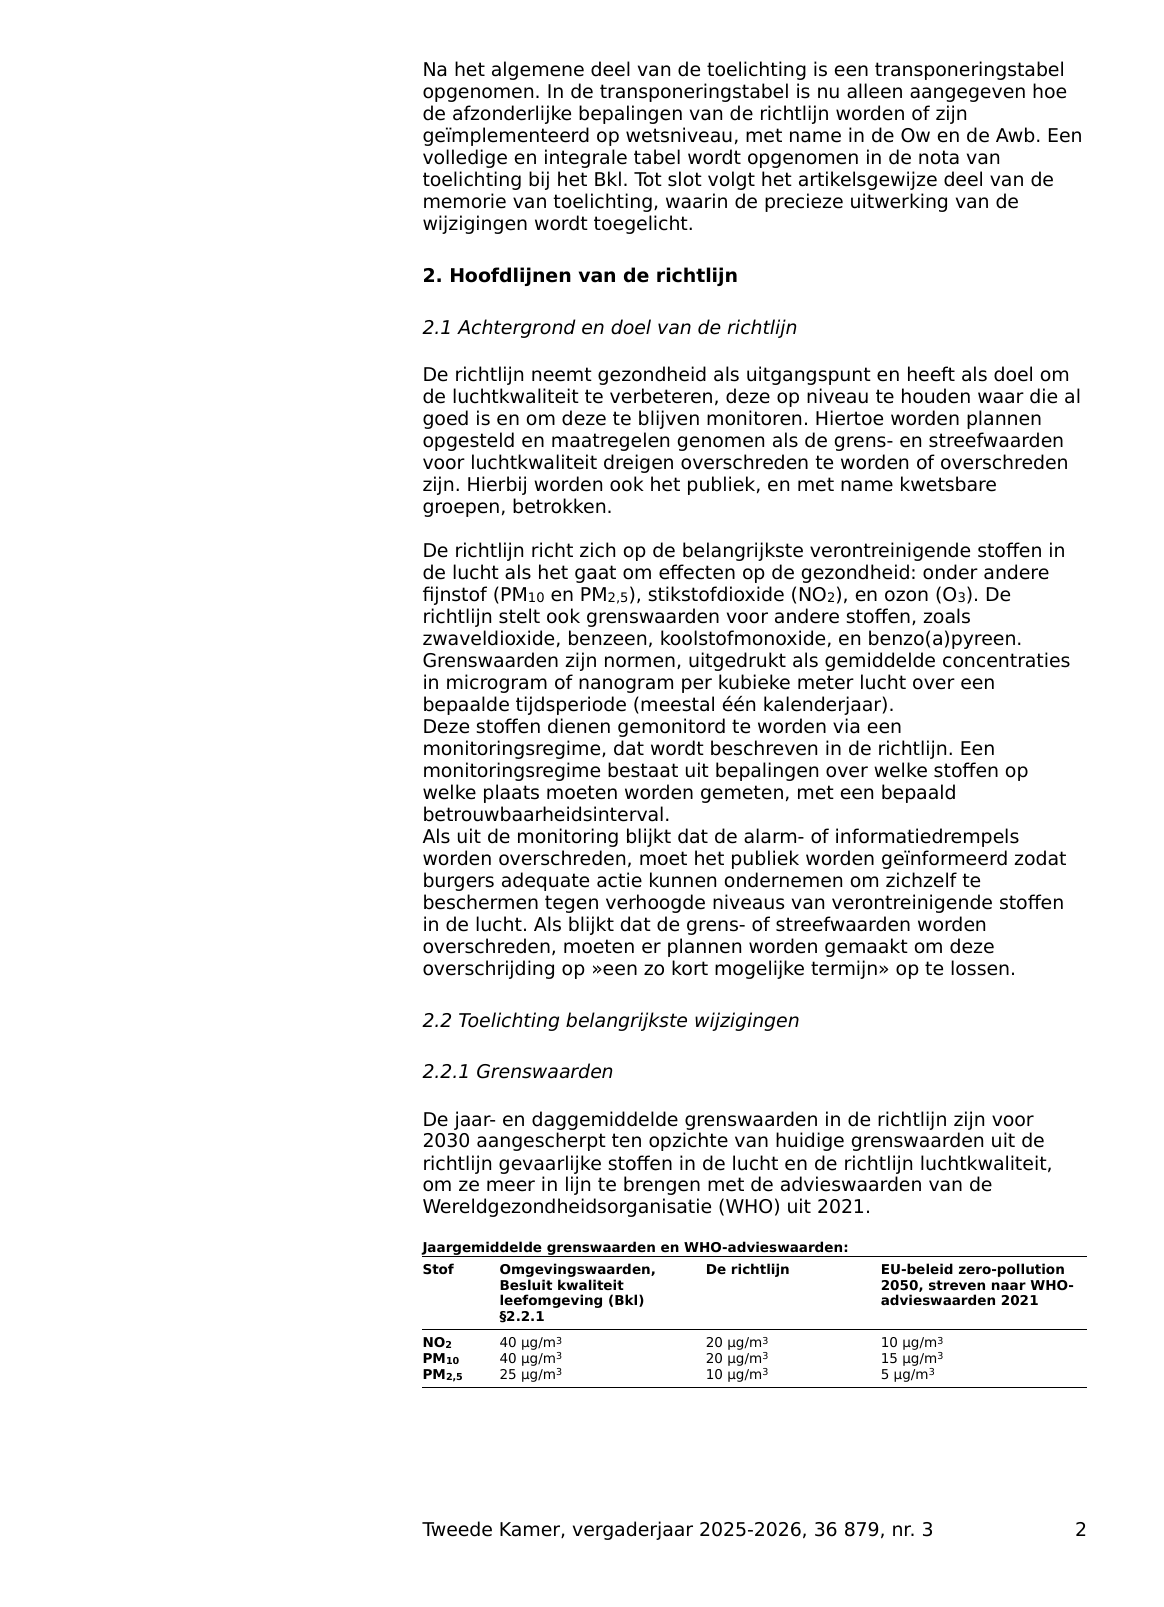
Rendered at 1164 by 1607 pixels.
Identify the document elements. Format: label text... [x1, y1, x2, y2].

text Na het algemene deel van de toelichting is een transponeringstabel opgenomen. In de transponeringstabel is nu alleen aangegeven hoe de afzonderlijke bepalingen van de richtlijn worden of zijn geïmplementeerd op wetsniveau, met name in de Ow en de Awb. Een volledige en integrale tabel wordt opgenomen in de nota van toelichting bij het Bkl. Tot slot volgt het artikelsgewijze deel van de memorie van toelichting, waarin de precieze uitwerking van de wijzigingen wordt toegelicht. [422, 59, 1087, 235]
text De richtlijn neemt gezondheid als uitgangspunt en heeft als doel om de luchtkwaliteit te verbeteren, deze op niveau te houden waar die al goed is en om deze te blijven monitoren. Hiertoe worden plannen opgesteld en maatregelen genomen als de grens- en streefwaarden voor luchtkwaliteit dreigen overschreden te worden of overschreden zijn. Hierbij worden ook het publiek, en met name kwetsbare groepen, betrokken. [422, 364, 1087, 518]
table_cell 5 µg/m3 [875, 1366, 1087, 1387]
table_cell 40 µg/m3 [494, 1351, 699, 1366]
table_cell EU-beleid zero-pollution 2050, streven naar WHO-advieswaarden 2021 [875, 1257, 1087, 1329]
table_cell PM10 [422, 1351, 493, 1366]
table_cell Stof [422, 1257, 493, 1329]
text Als uit de monitoring blijkt dat de alarm- of informatiedrempels worden overschreden, moet het publiek worden geïnformeerd zodat burgers adequate actie kunnen ondernemen om zichzelf te beschermen tegen verhoogde niveaus van verontreinigende stoffen in de lucht. Als blijkt dat de grens- of streefwaarden worden overschreden, moeten er plannen worden gemaakt om deze overschrijding op »een zo kort mogelijke termijn» op te lossen. [422, 826, 1087, 979]
table_cell 20 µg/m3 [700, 1351, 874, 1366]
table_cell 25 µg/m3 [494, 1366, 699, 1387]
subtitle 2.2 Toelichting belangrijkste wijzigingen [422, 1009, 1087, 1031]
table_header Jaargemiddelde grenswaarden en WHO-advieswaarden: [422, 1240, 1087, 1256]
table_cell De richtlijn [700, 1257, 874, 1329]
table_cell 10 µg/m3 [700, 1366, 874, 1387]
subtitle 2.2.1 Grenswaarden [422, 1061, 1087, 1083]
table_cell 10 µg/m3 [875, 1330, 1087, 1351]
table_cell 20 µg/m3 [700, 1330, 874, 1351]
subtitle 2. Hoofdlijnen van de richtlijn [422, 265, 1087, 287]
text Deze stoffen dienen gemonitord te worden via een monitoringsregime, dat wordt beschreven in de richtlijn. Een monitoringsregime bestaat uit bepalingen over welke stoffen op welke plaats moeten worden gemeten, met een bepaald betrouwbaarheidsinterval. [422, 716, 1087, 826]
table_cell PM2,5 [422, 1366, 493, 1387]
table_cell Omgevingswaarden, Besluit kwaliteit leefomgeving (Bkl) §2.2.1 [494, 1257, 699, 1329]
table_cell 15 µg/m3 [875, 1351, 1087, 1366]
table_cell 40 µg/m3 [494, 1330, 699, 1351]
table_cell NO2 [422, 1330, 493, 1351]
text De jaar- en daggemiddelde grenswaarden in de richtlijn zijn voor 2030 aangescherpt ten opzichte van huidige grenswaarden uit de richtlijn gevaarlijke stoffen in de lucht en de richtlijn luchtkwaliteit, om ze meer in lijn te brengen met de advieswaarden van de Wereldgezondheidsorganisatie (WHO) uit 2021. [422, 1108, 1087, 1218]
text De richtlijn richt zich op de belangrijkste verontreinigende stoffen in de lucht als het gaat om effecten op de gezondheid: onder andere fijnstof (PM10 en PM2,5), stikstofdioxide (NO2), en ozon (O3). De richtlijn stelt ook grenswaarden voor andere stoffen, zoals zwaveldioxide, benzeen, koolstofmonoxide, en benzo(a)pyreen. Grenswaarden zijn normen, uitgedrukt als gemiddelde concentraties in microgram of nanogram per kubieke meter lucht over een bepaalde tijdsperiode (meestal één kalenderjaar). [422, 540, 1087, 716]
subtitle 2.1 Achtergrond en doel van de richtlijn [422, 317, 1087, 339]
